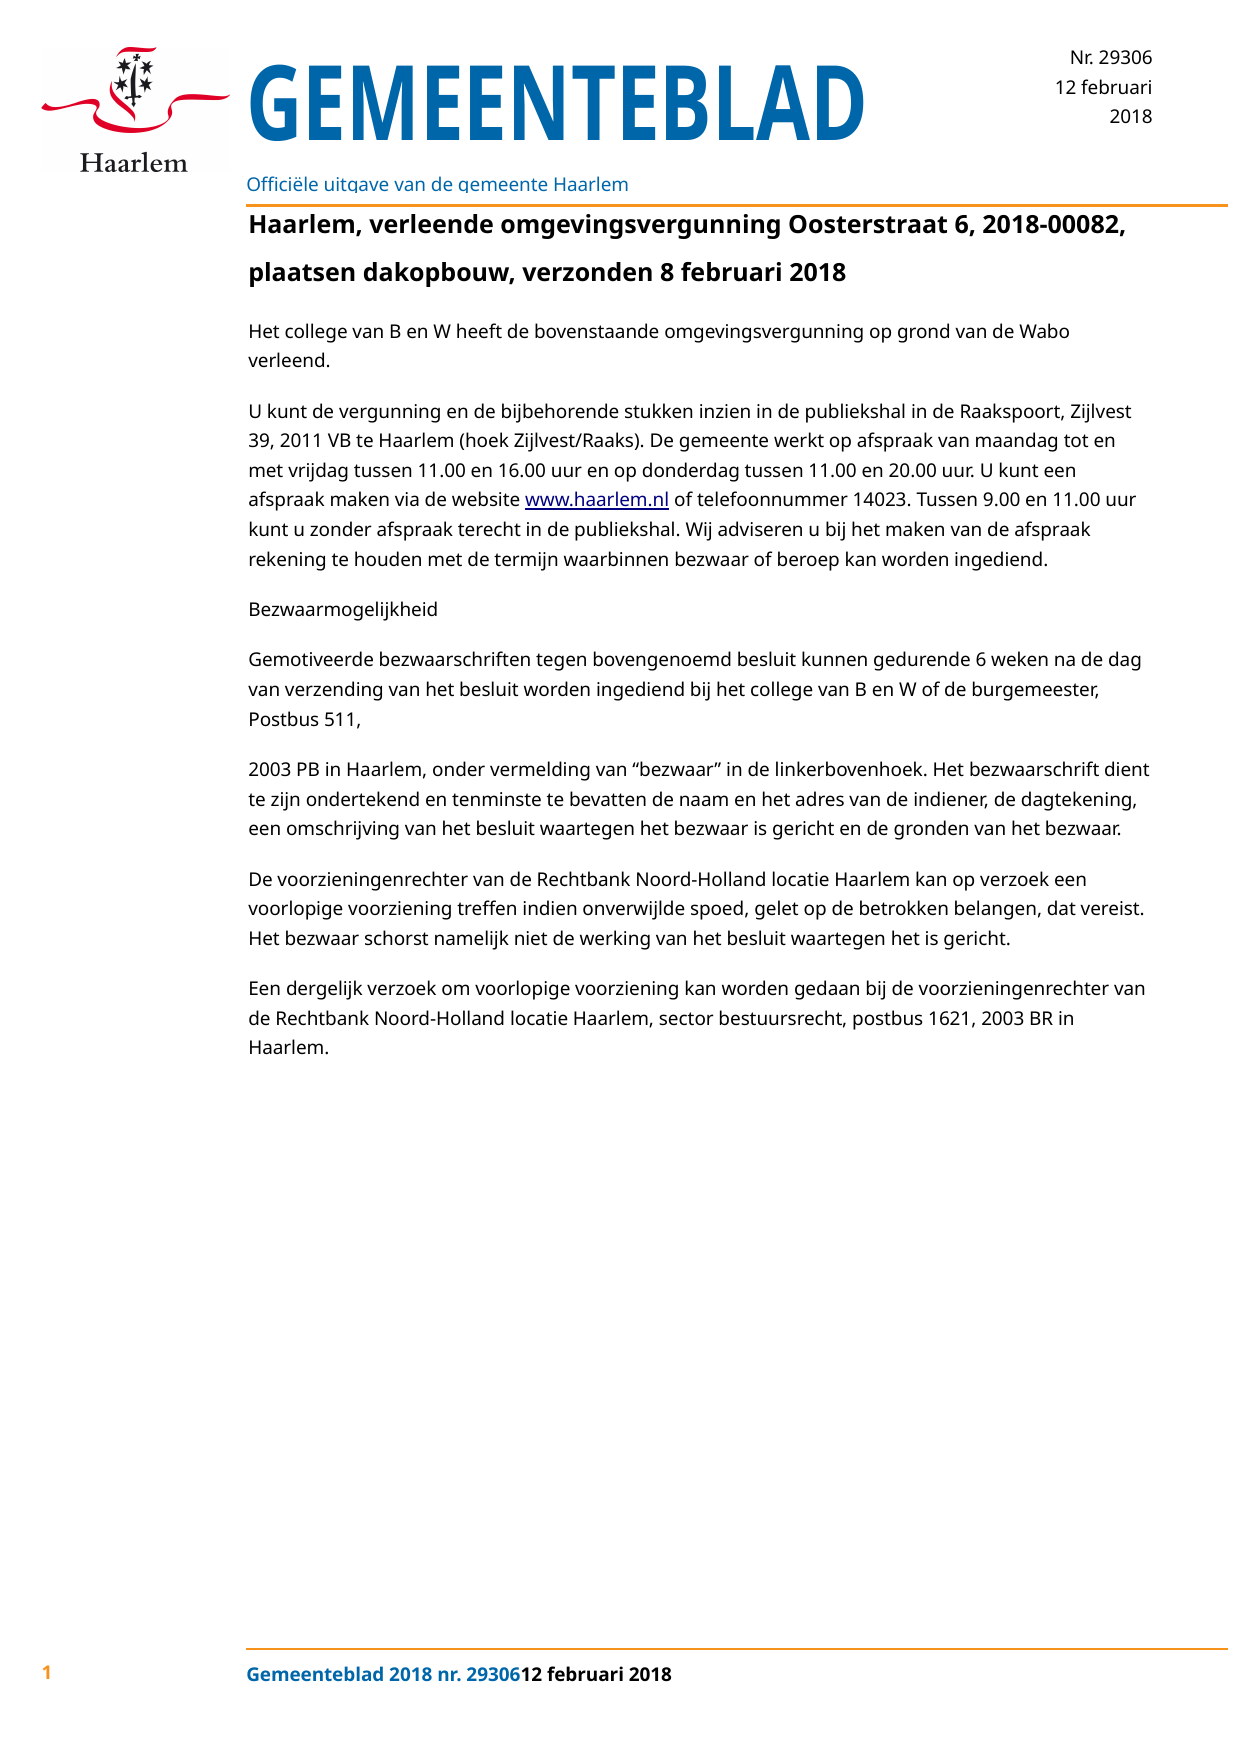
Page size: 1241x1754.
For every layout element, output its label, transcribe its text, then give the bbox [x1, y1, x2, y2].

text Gemotiveerde bezwaarschriften tegen bovengenoemd besluit kunnen gedurende 6 weken na de dag van verzending van het besluit worden ingediend bij het college van B en W of de burgemeester, Postbus 511, [248, 647, 1152, 732]
text Haarlem, verleende omgevingsvergunning Oosterstraat 6, 2018-00082, plaatsen dakopbouw, verzonden 8 februari 2018 [248, 207, 1152, 288]
text Een dergelijk verzoek om voorlopige voorziening kan worden gedaan bij de voorzieningenrechter van de Rechtbank Noord-Holland locatie Haarlem, sector bestuursrecht, postbus 1621, 2003 BR in Haarlem. [248, 975, 1152, 1060]
text Het college van B en W heeft de bovenstaande omgevingsvergunning op grond van de Wabo verleend. [248, 318, 1152, 373]
text 2003 PB in Haarlem, onder vermelding van “bezwaar” in de linkerbovenhoek. Het bezwaarschrift dient te zijn ondertekend en tenminste te bevatten de naam en het adres van de indiener, de dagtekening, een omschrijving van het besluit waartegen het bezwaar is gericht en de gronden van het bezwaar. [248, 756, 1152, 841]
text U kunt de vergunning en de bijbehorende stukken inzien in de publiekshal in de Raakspoort, Zijlvest 39, 2011 VB te Haarlem (hoek Zijlvest/Raaks). De gemeente werkt op afspraak van maandag tot en met vrijdag tussen 11.00 en 16.00 uur en op donderdag tussen 11.00 en 20.00 uur. U kunt een afspraak maken via de website www.haarlem.nl of telefoonnummer 14023. Tussen 9.00 en 11.00 uur kunt u zonder afspraak terecht in de publiekshal. Wij adviseren u bij het maken van de afspraak rekening te houden met de termijn waarbinnen bezwaar of beroep kan worden ingediend. [248, 398, 1152, 572]
text Bezwaarmogelijkheid [248, 596, 1152, 622]
text De voorzieningenrechter van de Rechtbank Noord-Holland locatie Haarlem kan op verzoek een voorlopige voorziening treffen indien onverwijlde spoed, gelet op de betrokken belangen, dat vereist. Het bezwaar schorst namelijk niet de werking van het besluit waartegen het is gericht. [248, 866, 1152, 951]
picture [41, 47, 231, 172]
